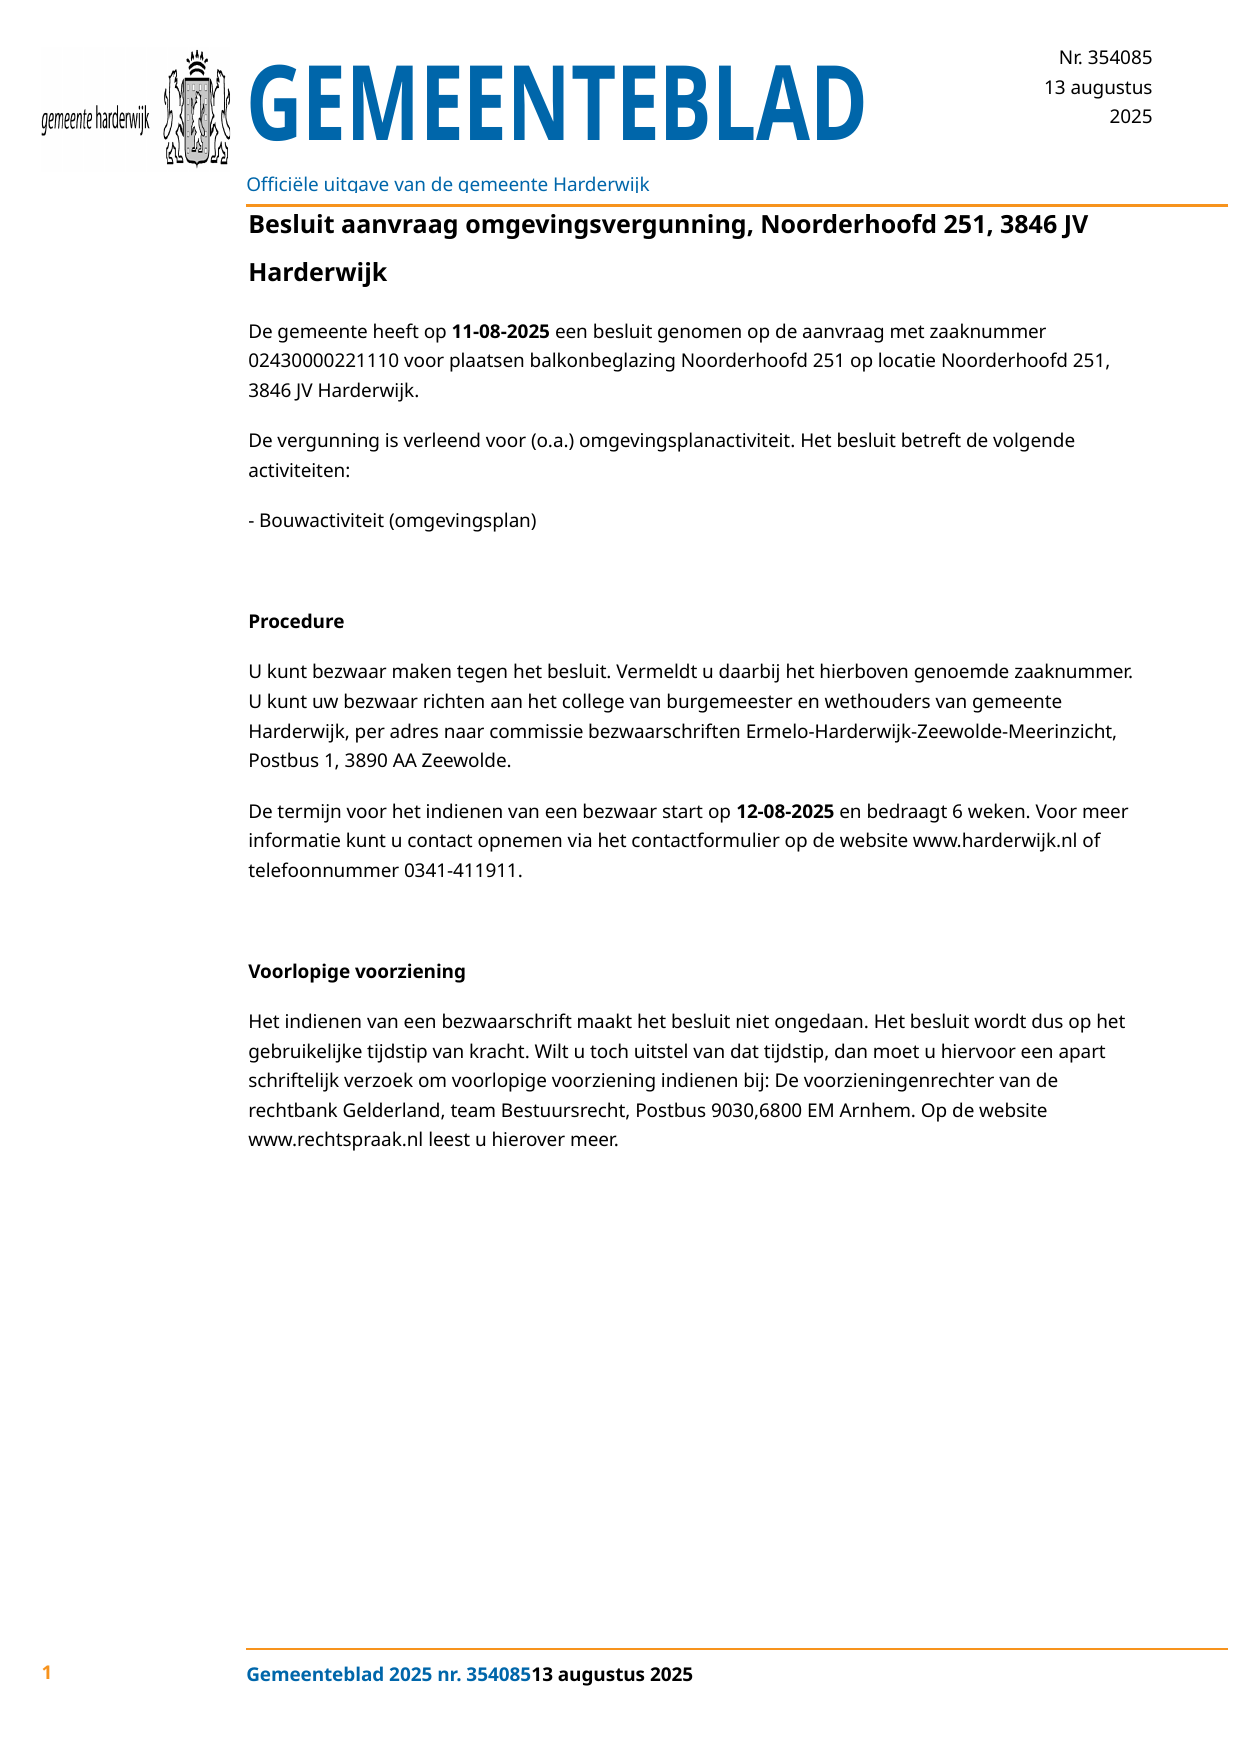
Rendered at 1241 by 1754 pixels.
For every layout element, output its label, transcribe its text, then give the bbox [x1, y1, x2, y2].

text Voorlopige voorziening [248, 958, 1152, 984]
text - Bouwactiviteit (omgevingsplan) [248, 507, 1152, 533]
text Procedure [248, 608, 1152, 634]
text De vergunning is verleend voor (o.a.) omgevingsplanactiviteit. Het besluit betreft de volgende activiteiten: [248, 427, 1152, 483]
picture [41, 47, 231, 172]
text Besluit aanvraag omgevingsvergunning, Noorderhoofd 251, 3846 JV Harderwijk [248, 207, 1152, 288]
text Het indienen van een bezwaarschrift maakt het besluit niet ongedaan. Het besluit wordt dus op het gebruikelijke tijdstip van kracht. Wilt u toch uitstel van dat tijdstip, dan moet u hiervoor een apart schriftelijk verzoek om voorlopige voorziening indienen bij: De voorzieningenrechter van de rechtbank Gelderland, team Bestuursrecht, Postbus 9030,6800 EM Arnhem. Op de website www.rechtspraak.nl leest u hierover meer. [248, 1008, 1152, 1152]
text De termijn voor het indienen van een bezwaar start op 12-08-2025 en bedraagt 6 weken. Voor meer informatie kunt u contact opnemen via het contactformulier op de website www.harderwijk.nl of telefoonnummer 0341-411911. [248, 798, 1152, 883]
text U kunt bezwaar maken tegen het besluit. Vermeldt u daarbij het hierboven genoemde zaaknummer. U kunt uw bezwaar richten aan het college van burgemeester en wethouders van gemeente Harderwijk, per adres naar commissie bezwaarschriften Ermelo-Harderwijk-Zeewolde-Meerinzicht, Postbus 1, 3890 AA Zeewolde. [248, 659, 1152, 773]
text De gemeente heeft op 11-08-2025 een besluit genomen op de aanvraag met zaaknummer 02430000221110 voor plaatsen balkonbeglazing Noorderhoofd 251 op locatie Noorderhoofd 251, 3846 JV Harderwijk. [248, 318, 1152, 403]
